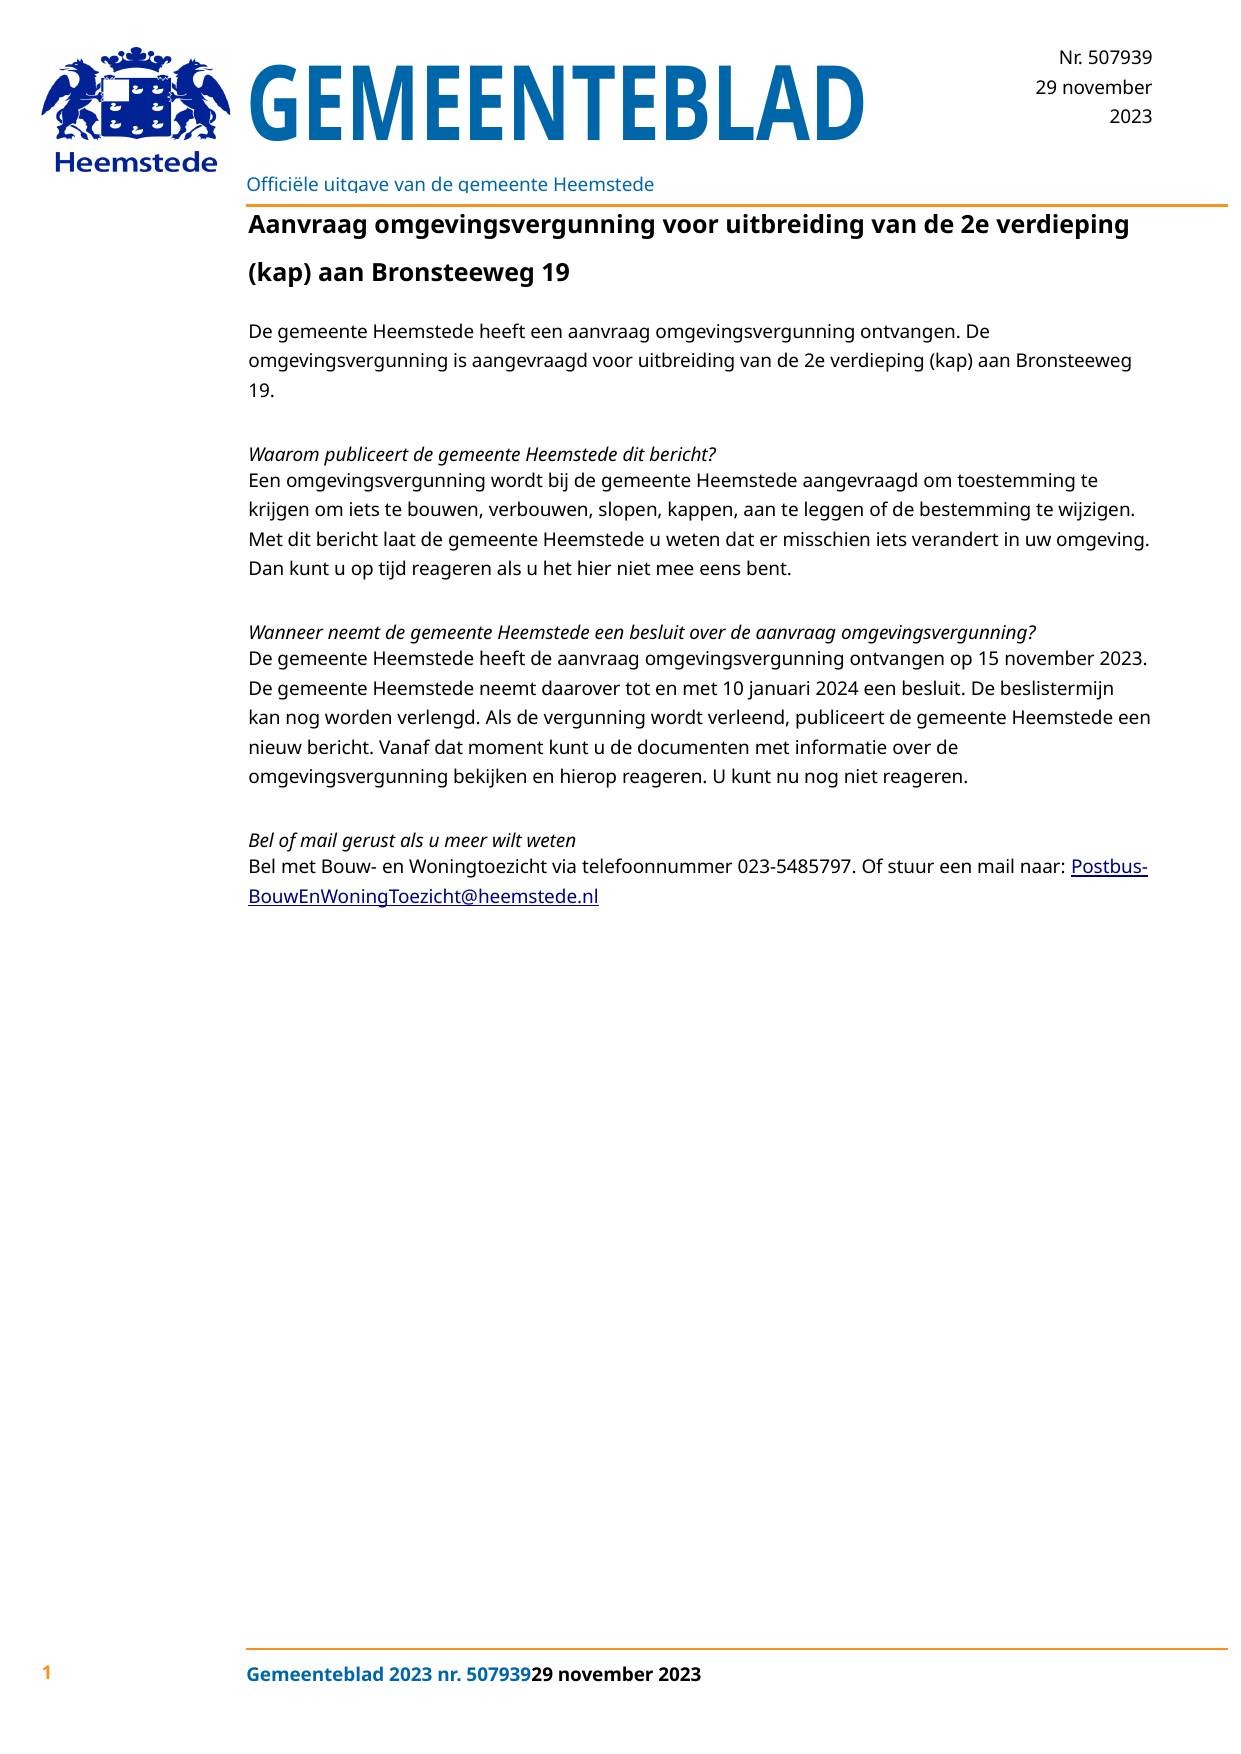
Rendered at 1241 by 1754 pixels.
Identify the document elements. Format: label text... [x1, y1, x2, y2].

text De gemeente Heemstede heeft de aanvraag omgevingsvergunning ontvangen op 15 november 2023. De gemeente Heemstede neemt daarover tot en met 10 januari 2024 een besluit. De beslistermijn kan nog worden verlengd. Als de vergunning wordt verleend, publiceert de gemeente Heemstede een nieuw bericht. Vanaf dat moment kunt u de documenten met informatie over de omgevingsvergunning bekijken en hierop reageren. U kunt nu nog niet reageren. [248, 645, 1152, 789]
text Aanvraag omgevingsvergunning voor uitbreiding van de 2e verdieping (kap) aan Bronsteeweg 19 [248, 207, 1152, 288]
text De gemeente Heemstede heeft een aanvraag omgevingsvergunning ontvangen. De omgevingsvergunning is aangevraagd voor uitbreiding van de 2e verdieping (kap) aan Bronsteeweg 19. [248, 318, 1152, 403]
text Een omgevingsvergunning wordt bij de gemeente Heemstede aangevraagd om toestemming te krijgen om iets te bouwen, verbouwen, slopen, kappen, aan te leggen of de bestemming te wijzigen. Met dit bericht laat de gemeente Heemstede u weten dat er misschien iets verandert in uw omgeving. Dan kunt u op tijd reageren als u het hier niet mee eens bent. [248, 467, 1152, 581]
text Bel met Bouw- en Woningtoezicht via telefoonnummer 023-5485797. Of stuur een mail naar: Postbus-BouwEnWoningToezicht@heemstede.nl [248, 853, 1152, 908]
text Bel of mail gerust als u meer wilt weten [248, 827, 1152, 853]
text Waarom publiceert de gemeente Heemstede dit bericht? [248, 441, 1152, 467]
picture [41, 47, 231, 172]
text Wanneer neemt de gemeente Heemstede een besluit over de aanvraag omgevingsvergunning? [248, 619, 1152, 645]
